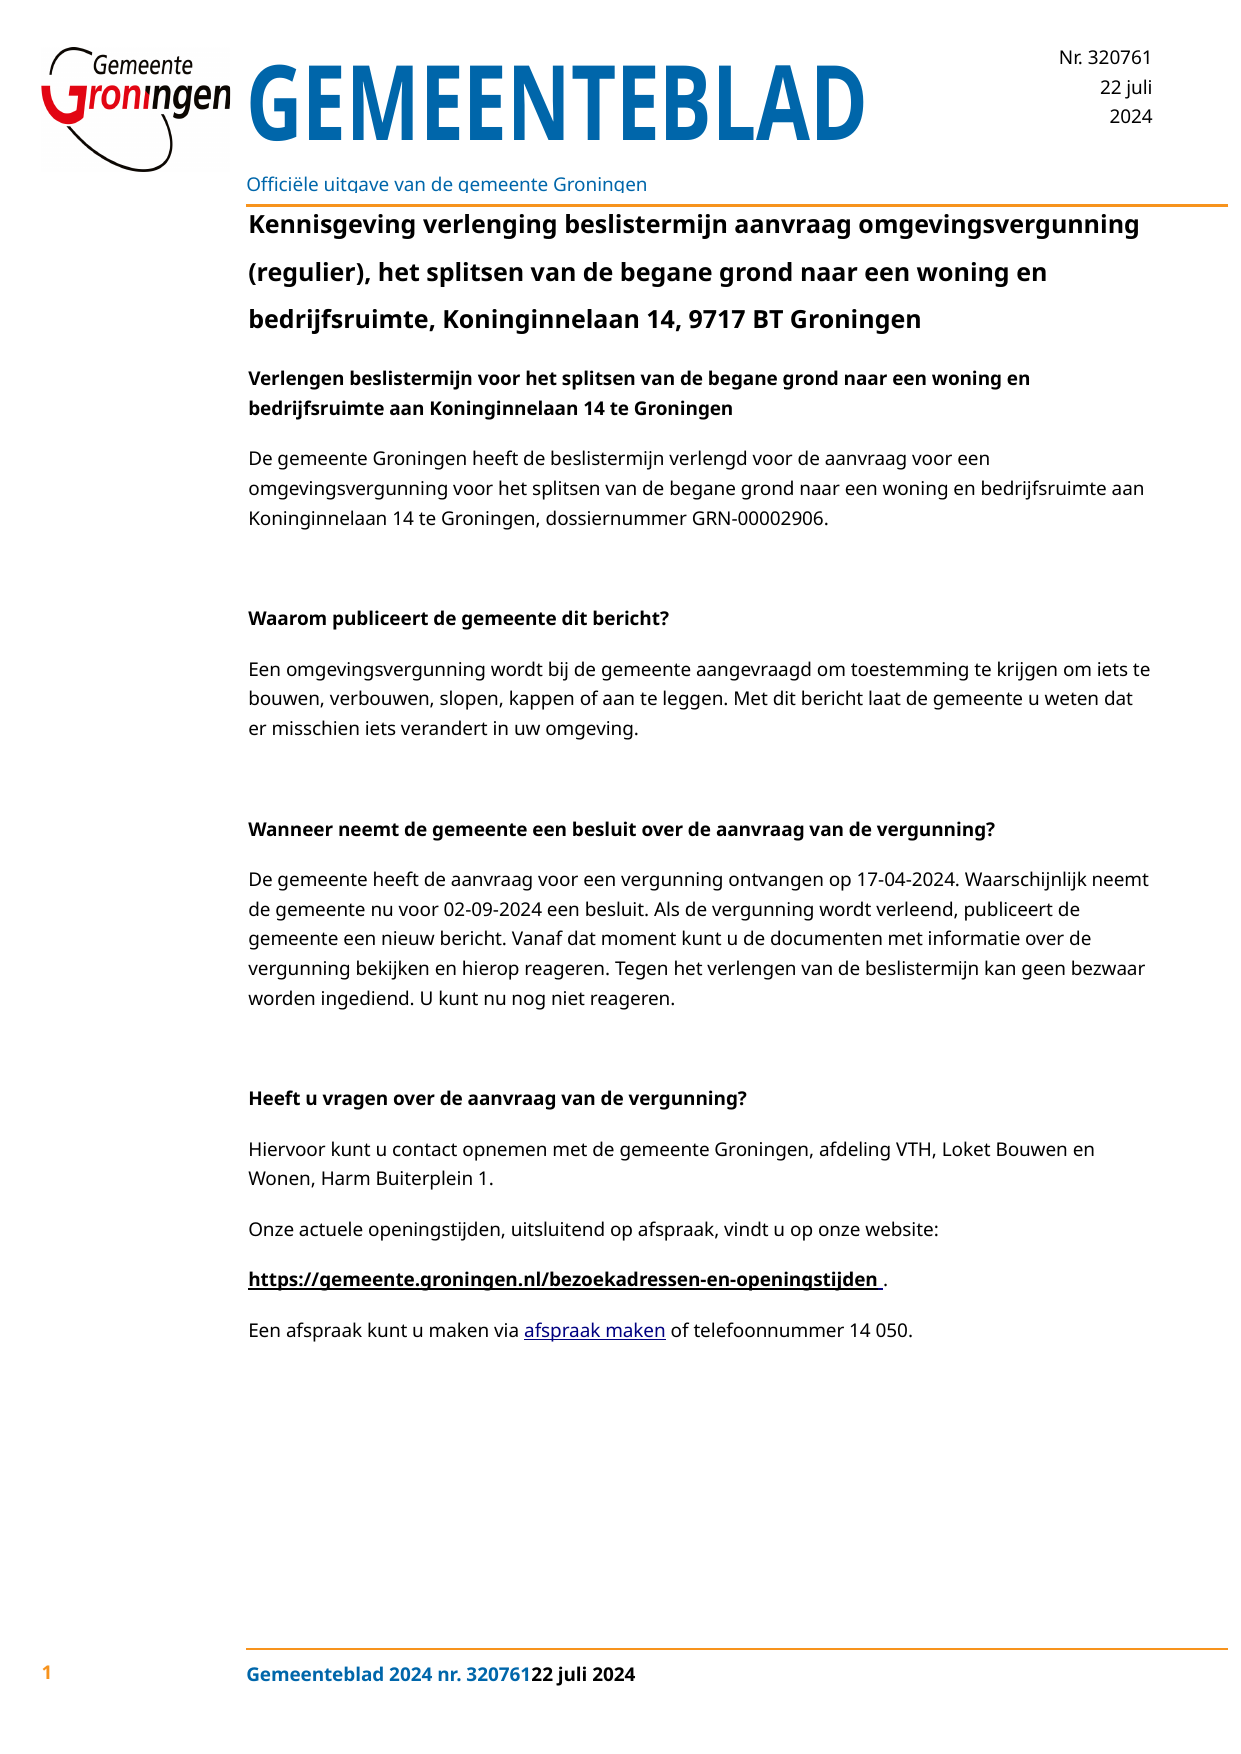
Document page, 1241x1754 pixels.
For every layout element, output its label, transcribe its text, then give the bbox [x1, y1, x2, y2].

text Wanneer neemt de gemeente een besluit over de aanvraag van de vergunning? [248, 816, 1152, 842]
text https://gemeente.groningen.nl/bezoekadressen-en-openingstijden . [248, 1266, 1152, 1292]
text Onze actuele openingstijden, uitsluitend op afspraak, vindt u op onze website: [248, 1216, 1152, 1242]
text Verlengen beslistermijn voor het splitsen van de begane grond naar een woning en bedrijfsruimte aan Koninginnelaan 14 te Groningen [248, 366, 1152, 421]
text De gemeente heeft de aanvraag voor een vergunning ontvangen op 17-04-2024. Waarschijnlijk neemt de gemeente nu voor 02-09-2024 een besluit. Als de vergunning wordt verleend, publiceert de gemeente een nieuw bericht. Vanaf dat moment kunt u de documenten met informatie over de vergunning bekijken en hierop reageren. Tegen het verlengen van de beslistermijn kan geen bezwaar worden ingediend. U kunt nu nog niet reageren. [248, 866, 1152, 1010]
text Waarom publiceert de gemeente dit bericht? [248, 606, 1152, 631]
picture [41, 47, 231, 172]
text Een afspraak kunt u maken via afspraak maken of telefoonnummer 14 050. [248, 1317, 1152, 1342]
text Heeft u vragen over de aanvraag van de vergunning? [248, 1086, 1152, 1111]
text Een omgevingsvergunning wordt bij de gemeente aangevraagd om toestemming te krijgen om iets te bouwen, verbouwen, slopen, kappen of aan te leggen. Met dit bericht laat de gemeente u weten dat er misschien iets verandert in uw omgeving. [248, 656, 1152, 741]
text Hiervoor kunt u contact opnemen met de gemeente Groningen, afdeling VTH, Loket Bouwen en Wonen, Harm Buiterplein 1. [248, 1136, 1152, 1191]
text Kennisgeving verlenging beslistermijn aanvraag omgevingsvergunning (regulier), het splitsen van de begane grond naar een woning en bedrijfsruimte, Koninginnelaan 14, 9717 BT Groningen [248, 207, 1152, 336]
text De gemeente Groningen heeft de beslistermijn verlengd voor de aanvraag voor een omgevingsvergunning voor het splitsen van de begane grond naar een woning en bedrijfsruimte aan Koninginnelaan 14 te Groningen, dossiernummer GRN-00002906. [248, 446, 1152, 530]
